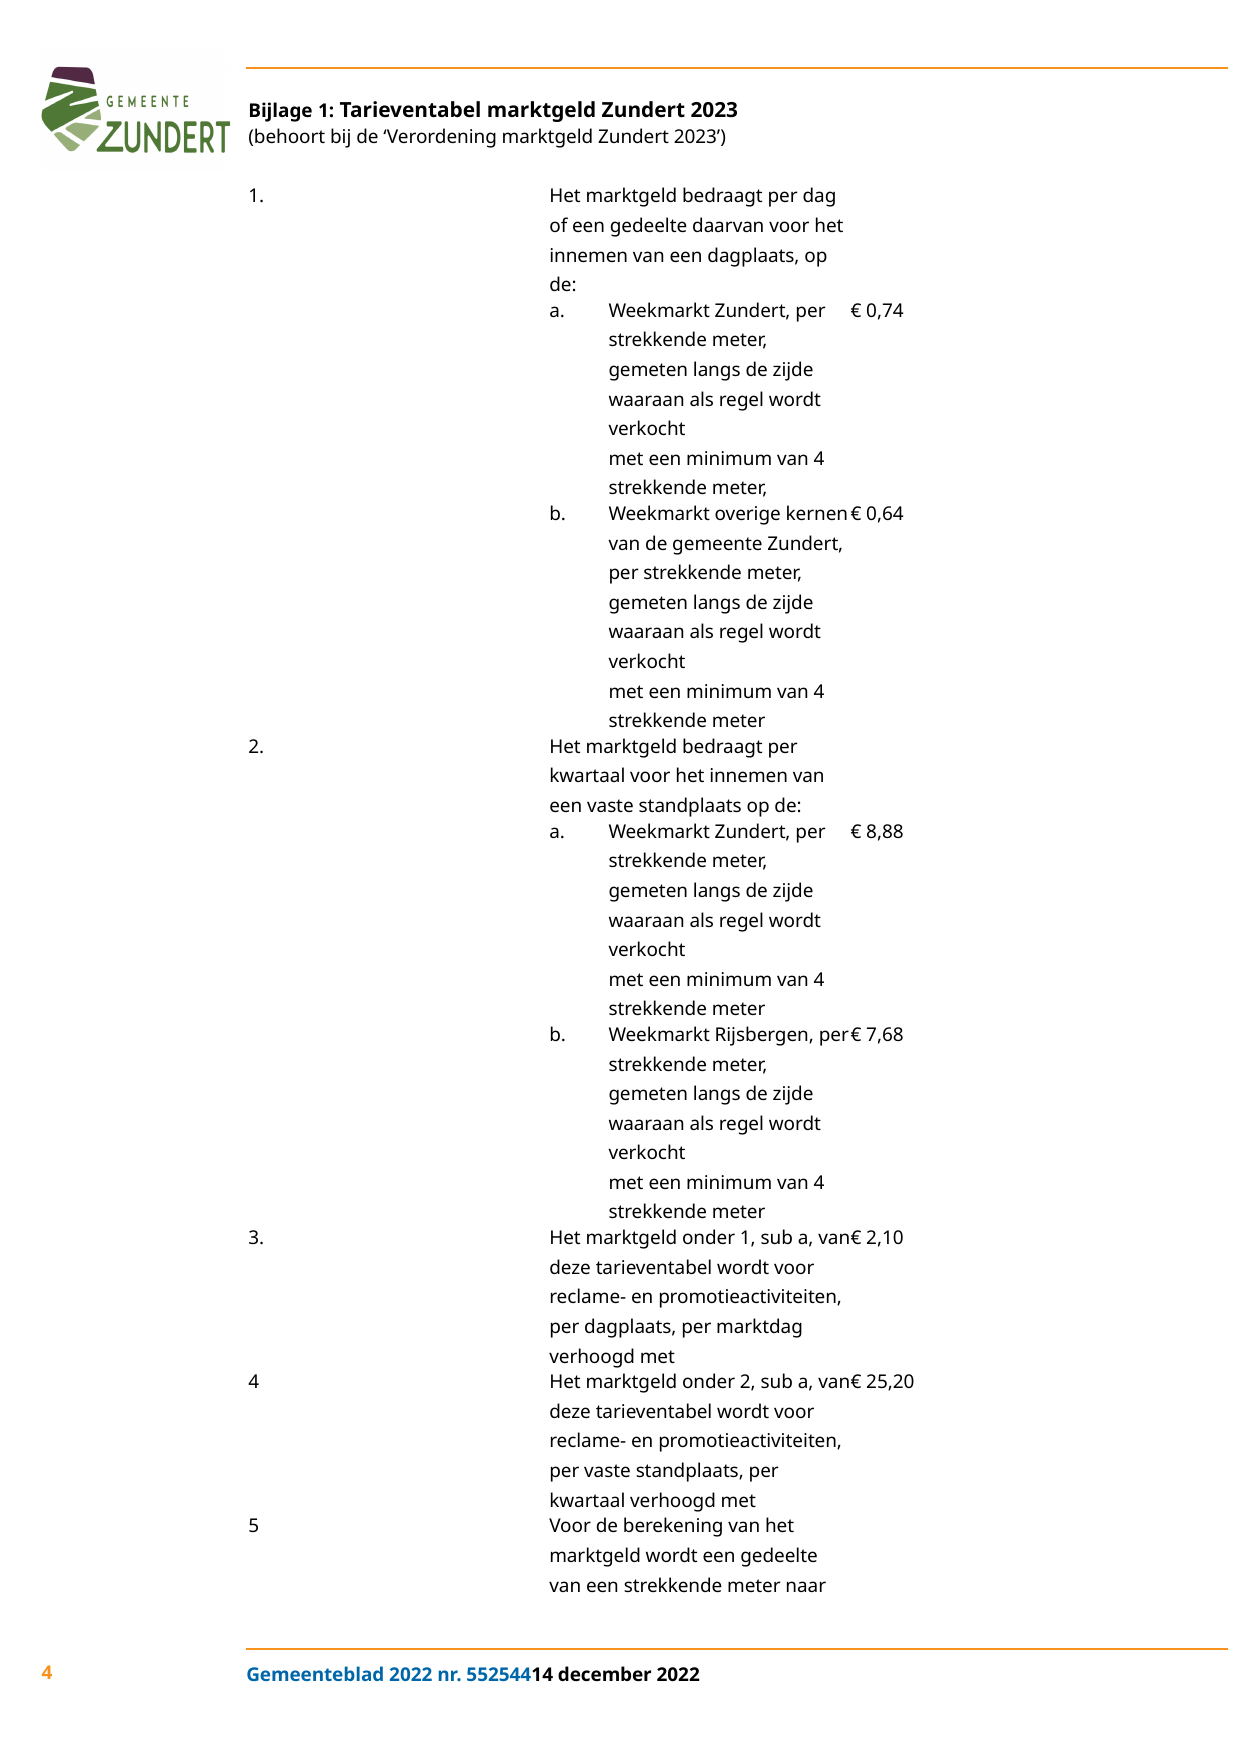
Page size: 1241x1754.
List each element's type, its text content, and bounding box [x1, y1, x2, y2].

table_cell € 2,10 [850, 1225, 1152, 1368]
table_cell 2. [248, 733, 549, 1224]
text (behoort bij de ‘Verordening marktgeld Zundert 2023’) [248, 123, 1152, 149]
table_cell € 0,64 [850, 500, 1152, 733]
table_cell Weekmarkt Rijsbergen, per strekkende meter, gemeten langs de zijde waaraan als regel wordt verkocht met een minimum van 4 strekkende meter [549, 1021, 850, 1224]
table_cell [850, 733, 1152, 818]
table_cell 4 [248, 1369, 549, 1513]
table_cell Weekmarkt Zundert, per strekkende meter, gemeten langs de zijde waaraan als regel wordt verkocht met een minimum van 4 strekkende meter, [549, 297, 850, 500]
table_cell € 8,88 [850, 818, 1152, 1021]
picture [41, 47, 231, 172]
table_cell 3. [248, 1225, 549, 1368]
text Bijlage 1: Tarieventabel marktgeld Zundert 2023 [248, 95, 1152, 123]
table_cell Het marktgeld onder 2, sub a, van deze tarieventabel wordt voor reclame- en promotieactiviteiten, per vaste standplaats, per kwartaal verhoogd met [549, 1369, 850, 1513]
table_cell Weekmarkt overige kernen van de gemeente Zundert, per strekkende meter, gemeten langs de zijde waaraan als regel wordt verkocht met een minimum van 4 strekkende meter [549, 500, 850, 733]
table_cell € 25,20 [850, 1369, 1152, 1513]
table_cell Het marktgeld bedraagt per kwartaal voor het innemen van een vaste standplaats op de: [549, 733, 850, 818]
table_header Het marktgeld bedraagt per dag of een gedeelte daarvan voor het innemen van een dagplaats, op de: [549, 183, 850, 297]
table_cell Het marktgeld onder 1, sub a, van deze tarieventabel wordt voor reclame- en promotieactiviteiten, per dagplaats, per marktdag verhoogd met [549, 1225, 850, 1368]
table_cell Voor de berekening van het marktgeld wordt een gedeelte van een strekkende meter naar [549, 1513, 850, 1597]
table_header [850, 183, 1152, 297]
table_header 1. [248, 183, 549, 733]
table_cell € 0,74 [850, 297, 1152, 500]
table_cell [850, 1513, 1152, 1597]
table_cell € 7,68 [850, 1021, 1152, 1224]
table_cell 5 [248, 1513, 549, 1597]
table_cell Weekmarkt Zundert, per strekkende meter, gemeten langs de zijde waaraan als regel wordt verkocht met een minimum van 4 strekkende meter [549, 818, 850, 1021]
